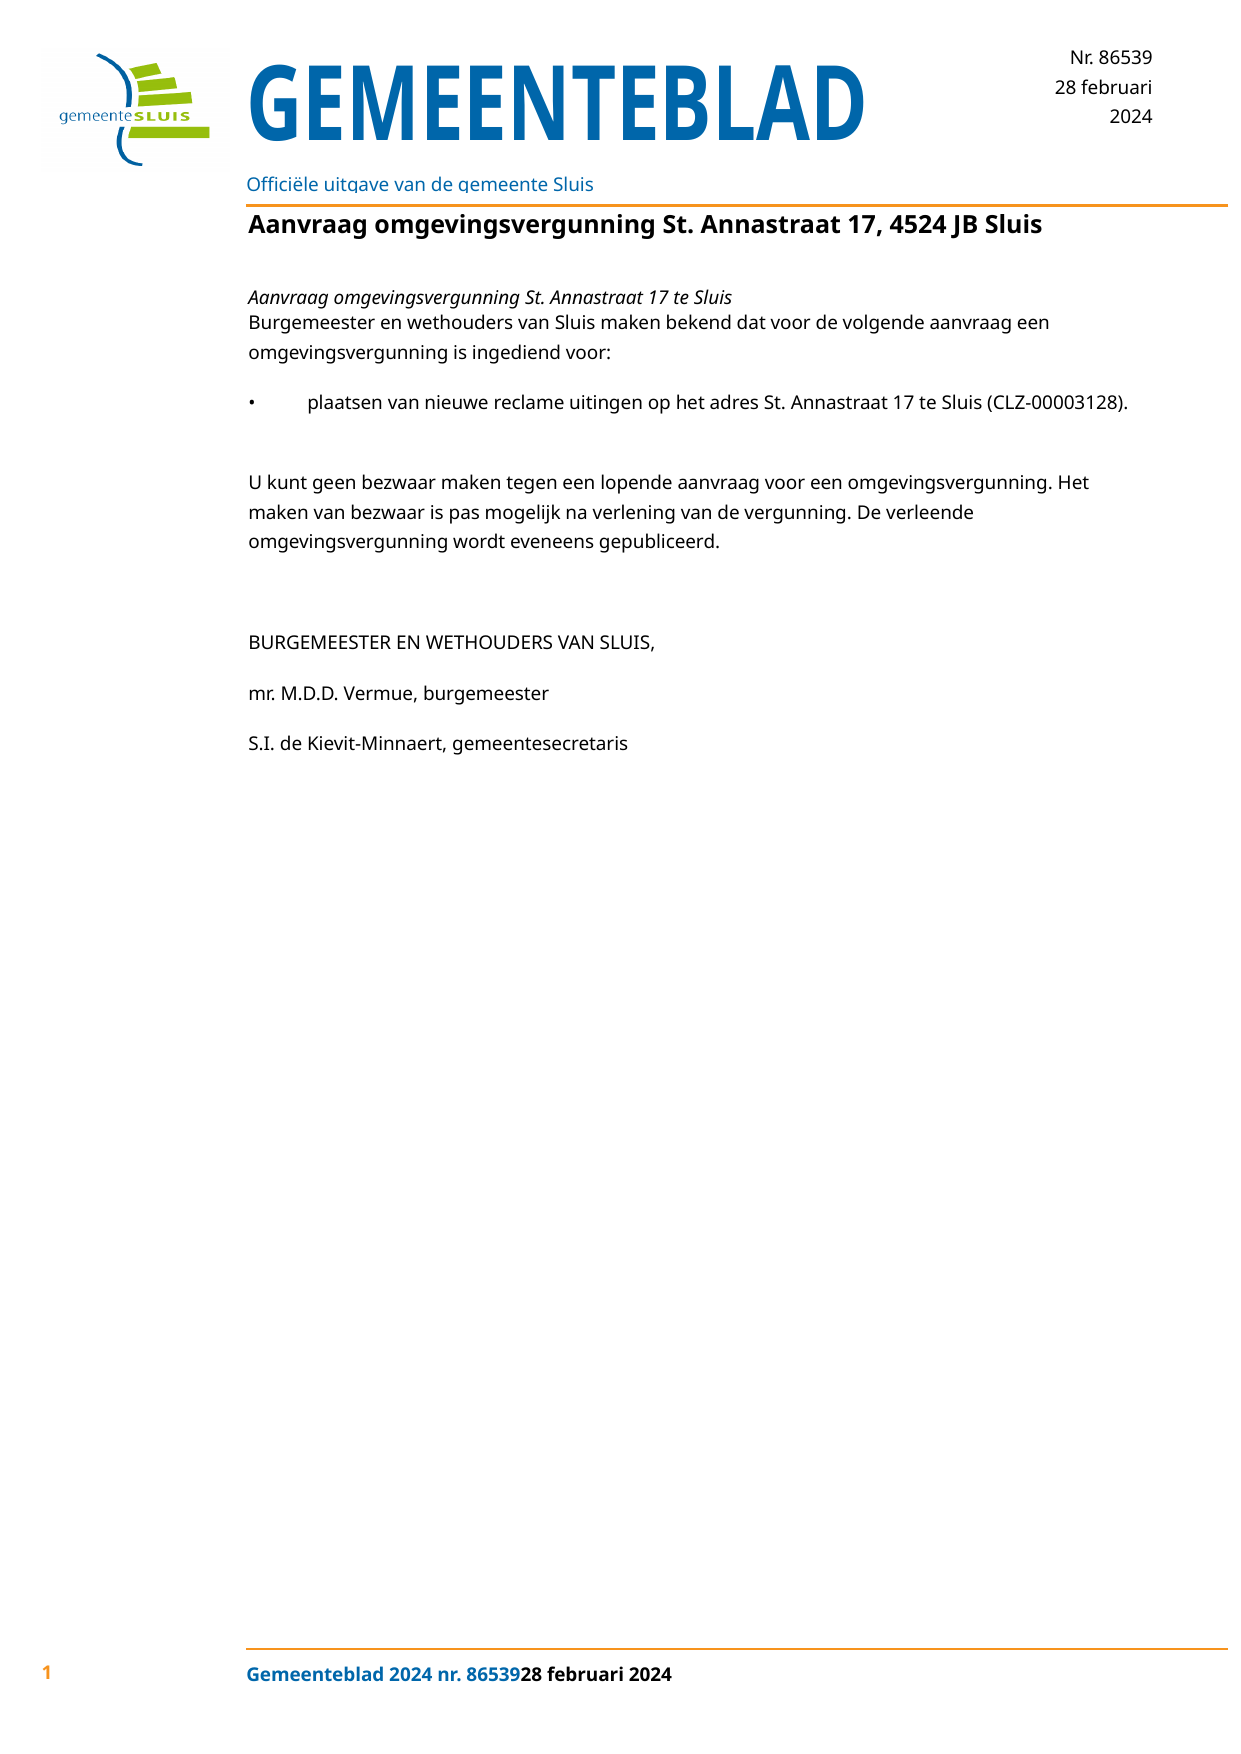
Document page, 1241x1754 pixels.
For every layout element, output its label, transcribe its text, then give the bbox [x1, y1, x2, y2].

text S.I. de Kievit-Minnaert, gemeentesecretaris [248, 730, 1152, 756]
list plaatsen van nieuwe reclame uitingen op het adres St. Annastraat 17 te Sluis (CLZ-00003128). [248, 389, 1152, 415]
text Aanvraag omgevingsvergunning St. Annastraat 17, 4524 JB Sluis [248, 207, 1152, 241]
text mr. M.D.D. Vermue, burgemeester [248, 680, 1152, 706]
text BURGEMEESTER EN WETHOUDERS VAN SLUIS, [248, 629, 1152, 655]
text Burgemeester en wethouders van Sluis maken bekend dat voor de volgende aanvraag een omgevingsvergunning is ingediend voor: [248, 309, 1152, 365]
text Aanvraag omgevingsvergunning St. Annastraat 17 te Sluis [248, 284, 1152, 309]
picture [41, 47, 231, 172]
text U kunt geen bezwaar maken tegen een lopende aanvraag voor een omgevingsvergunning. Het maken van bezwaar is pas mogelijk na verlening van de vergunning. De verleende omgevingsvergunning wordt eveneens gepubliceerd. [248, 469, 1152, 554]
